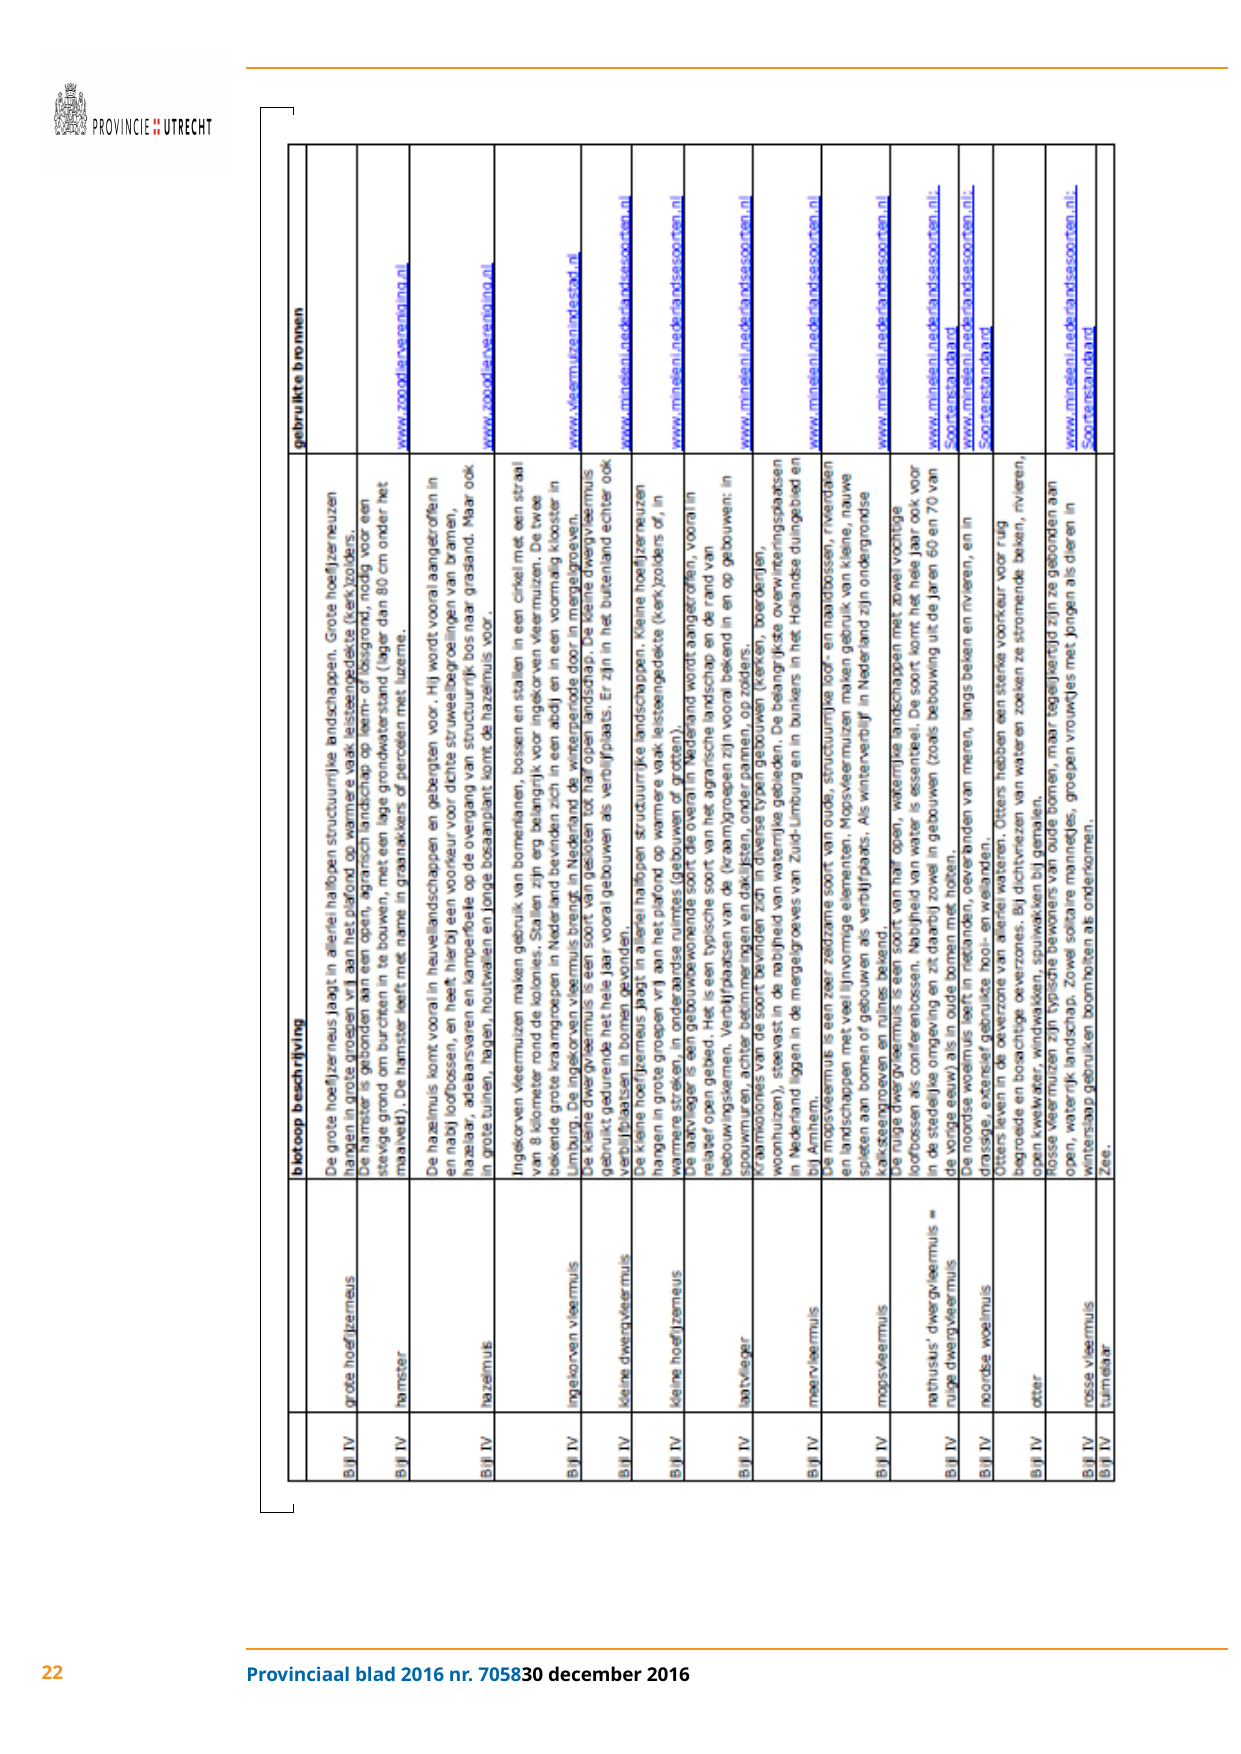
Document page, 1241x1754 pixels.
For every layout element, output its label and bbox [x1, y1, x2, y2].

picture [41, 47, 231, 172]
picture [268, 115, 1129, 1504]
